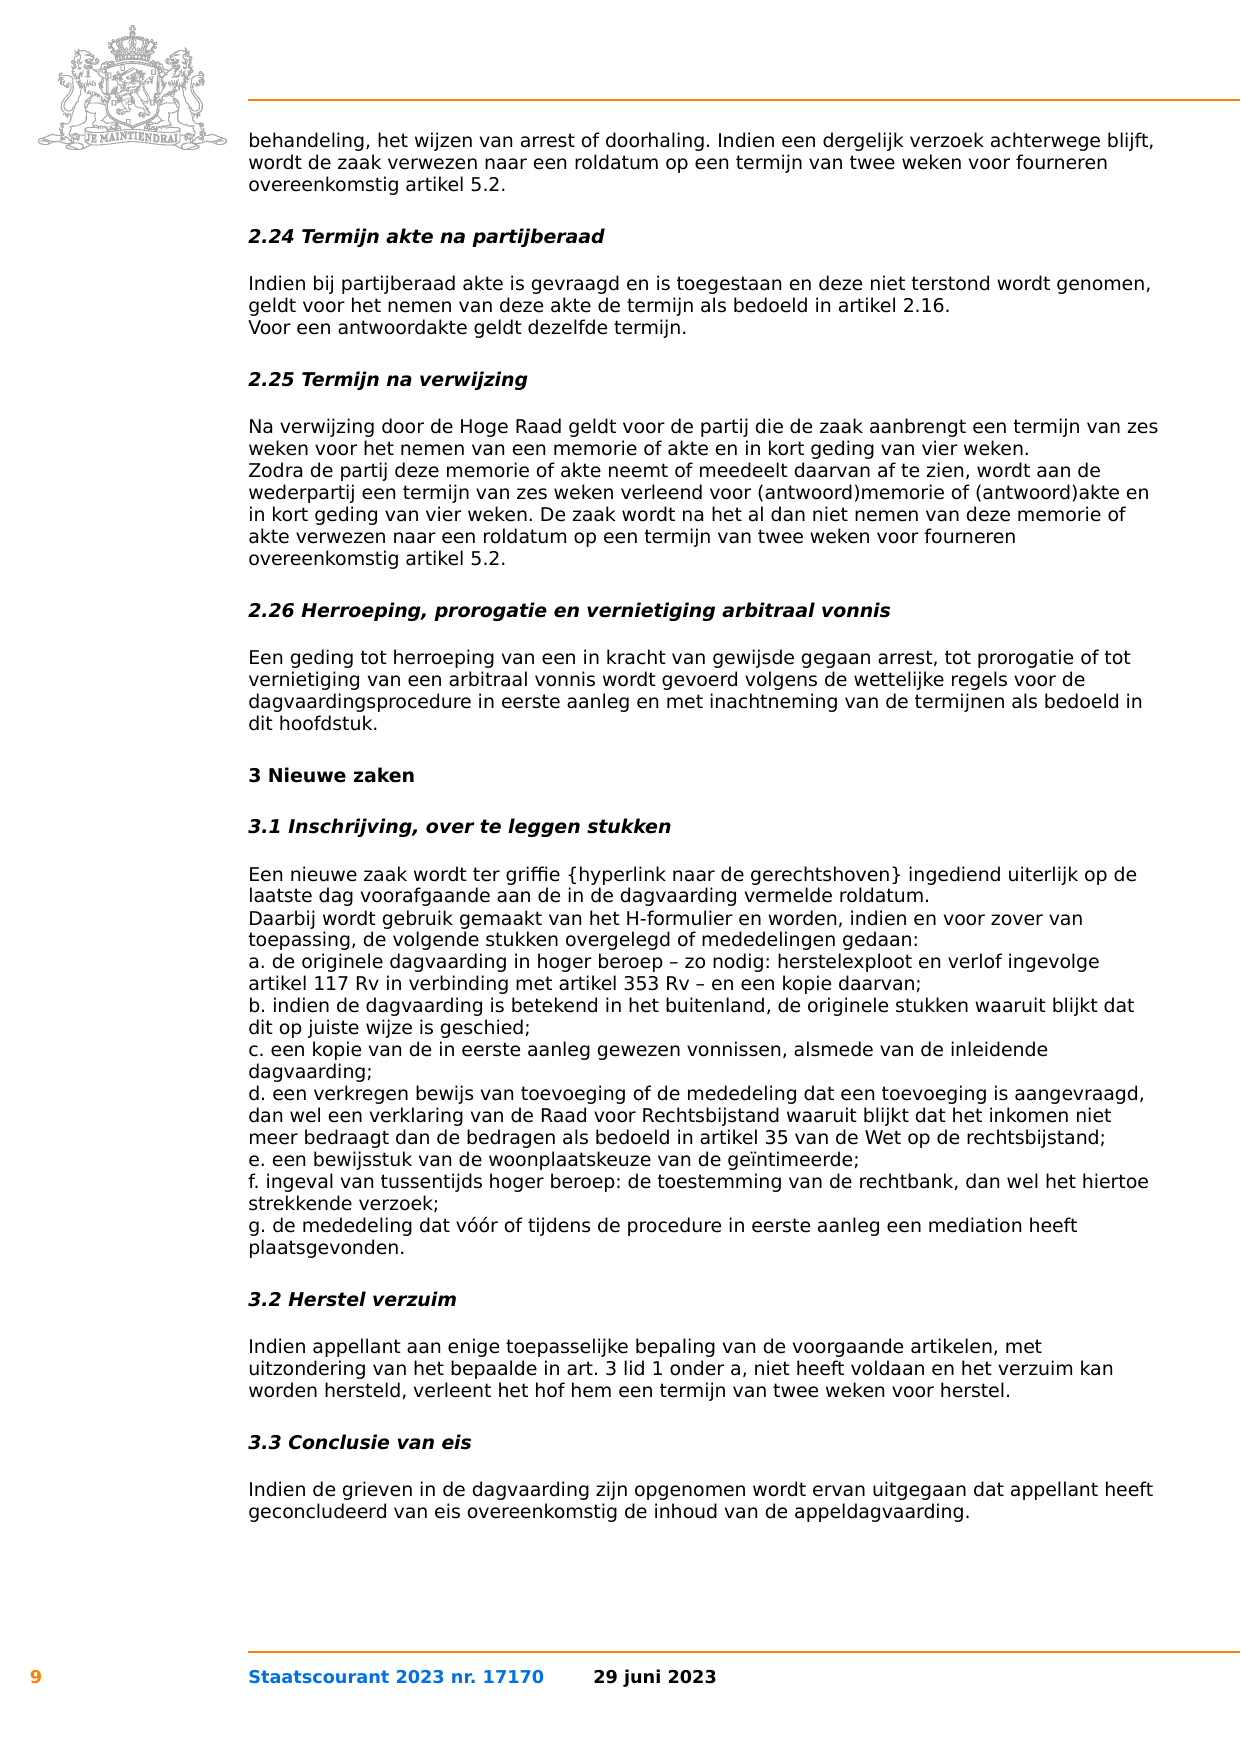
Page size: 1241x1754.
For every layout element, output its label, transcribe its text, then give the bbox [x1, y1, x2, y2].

text b. indien de dagvaarding is betekend in het buitenland, de originele stukken waaruit blijkt dat dit op juiste wijze is geschied; [248, 995, 1163, 1039]
subtitle 2.24 Termijn akte na partijberaad [248, 226, 1163, 248]
text Indien de grieven in de dagvaarding zijn opgenomen wordt ervan uitgegaan dat appellant heeft geconcludeerd van eis overeenkomstig de inhoud van de appeldagvaarding. [248, 1479, 1163, 1523]
text behandeling, het wijzen van arrest of doorhaling. Indien een dergelijk verzoek achterwege blijft, wordt de zaak verwezen naar een roldatum op een termijn van twee weken voor fourneren overeenkomstig artikel 5.2. [248, 130, 1163, 196]
picture [38, 25, 227, 150]
text e. een bewijsstuk van de woonplaatskeuze van de geïntimeerde; [248, 1149, 1163, 1171]
text Na verwijzing door de Hoge Raad geldt voor de partij die de zaak aanbrengt een termijn van zes weken voor het nemen van een memorie of akte en in kort geding van vier weken. [248, 416, 1163, 460]
text f. ingeval van tussentijds hoger beroep: de toestemming van de rechtbank, dan wel het hiertoe strekkende verzoek; [248, 1171, 1163, 1215]
subtitle 3.3 Conclusie van eis [248, 1432, 1163, 1454]
subtitle 3 Nieuwe zaken [248, 764, 1163, 786]
text Daarbij wordt gebruik gemaakt van het H-formulier en worden, indien en voor zover van toepassing, de volgende stukken overgelegd of mededelingen gedaan: [248, 907, 1163, 951]
text c. een kopie van de in eerste aanleg gewezen vonnissen, alsmede van de inleidende dagvaarding; [248, 1039, 1163, 1083]
text Zodra de partij deze memorie of akte neemt of meedeelt daarvan af te zien, wordt aan de wederpartij een termijn van zes weken verleend voor (antwoord)memorie of (antwoord)akte en in kort geding van vier weken. De zaak wordt na het al dan niet nemen van deze memorie of akte verwezen naar een roldatum op een termijn van twee weken voor fourneren overeenkomstig artikel 5.2. [248, 460, 1163, 569]
text d. een verkregen bewijs van toevoeging of de mededeling dat een toevoeging is aangevraagd, dan wel een verklaring van de Raad voor Rechtsbijstand waaruit blijkt dat het inkomen niet meer bedraagt dan de bedragen als bedoeld in artikel 35 van de Wet op de rechtsbijstand; [248, 1083, 1163, 1149]
text Een nieuwe zaak wordt ter griffie {hyperlink naar de gerechtshoven} ingediend uiterlijk op de laatste dag voorafgaande aan de in de dagvaarding vermelde roldatum. [248, 863, 1163, 907]
text Indien appellant aan enige toepasselijke bepaling van de voorgaande artikelen, met uitzondering van het bepaalde in art. 3 lid 1 onder a, niet heeft voldaan en het verzuim kan worden hersteld, verleent het hof hem een termijn van twee weken voor herstel. [248, 1336, 1163, 1402]
subtitle 2.26 Herroeping, prorogatie en vernietiging arbitraal vonnis [248, 599, 1163, 622]
text g. de mededeling dat vóór of tijdens de procedure in eerste aanleg een mediation heeft plaatsgevonden. [248, 1215, 1163, 1259]
subtitle 2.25 Termijn na verwijzing [248, 369, 1163, 391]
text Een geding tot herroeping van een in kracht van gewijsde gegaan arrest, tot prorogatie of tot vernietiging van een arbitraal vonnis wordt gevoerd volgens de wettelijke regels voor de dagvaardingsprocedure in eerste aanleg en met inachtneming van de termijnen als bedoeld in dit hoofdstuk. [248, 647, 1163, 734]
text Voor een antwoordakte geldt dezelfde termijn. [248, 317, 1163, 339]
text Indien bij partijberaad akte is gevraagd en is toegestaan en deze niet terstond wordt genomen, geldt voor het nemen van deze akte de termijn als bedoeld in artikel 2.16. [248, 273, 1163, 317]
text a. de originele dagvaarding in hoger beroep – zo nodig: herstelexploot en verlof ingevolge artikel 117 Rv in verbinding met artikel 353 Rv – en een kopie daarvan; [248, 951, 1163, 995]
subtitle 3.2 Herstel verzuim [248, 1289, 1163, 1311]
subtitle 3.1 Inschrijving, over te leggen stukken [248, 816, 1163, 838]
